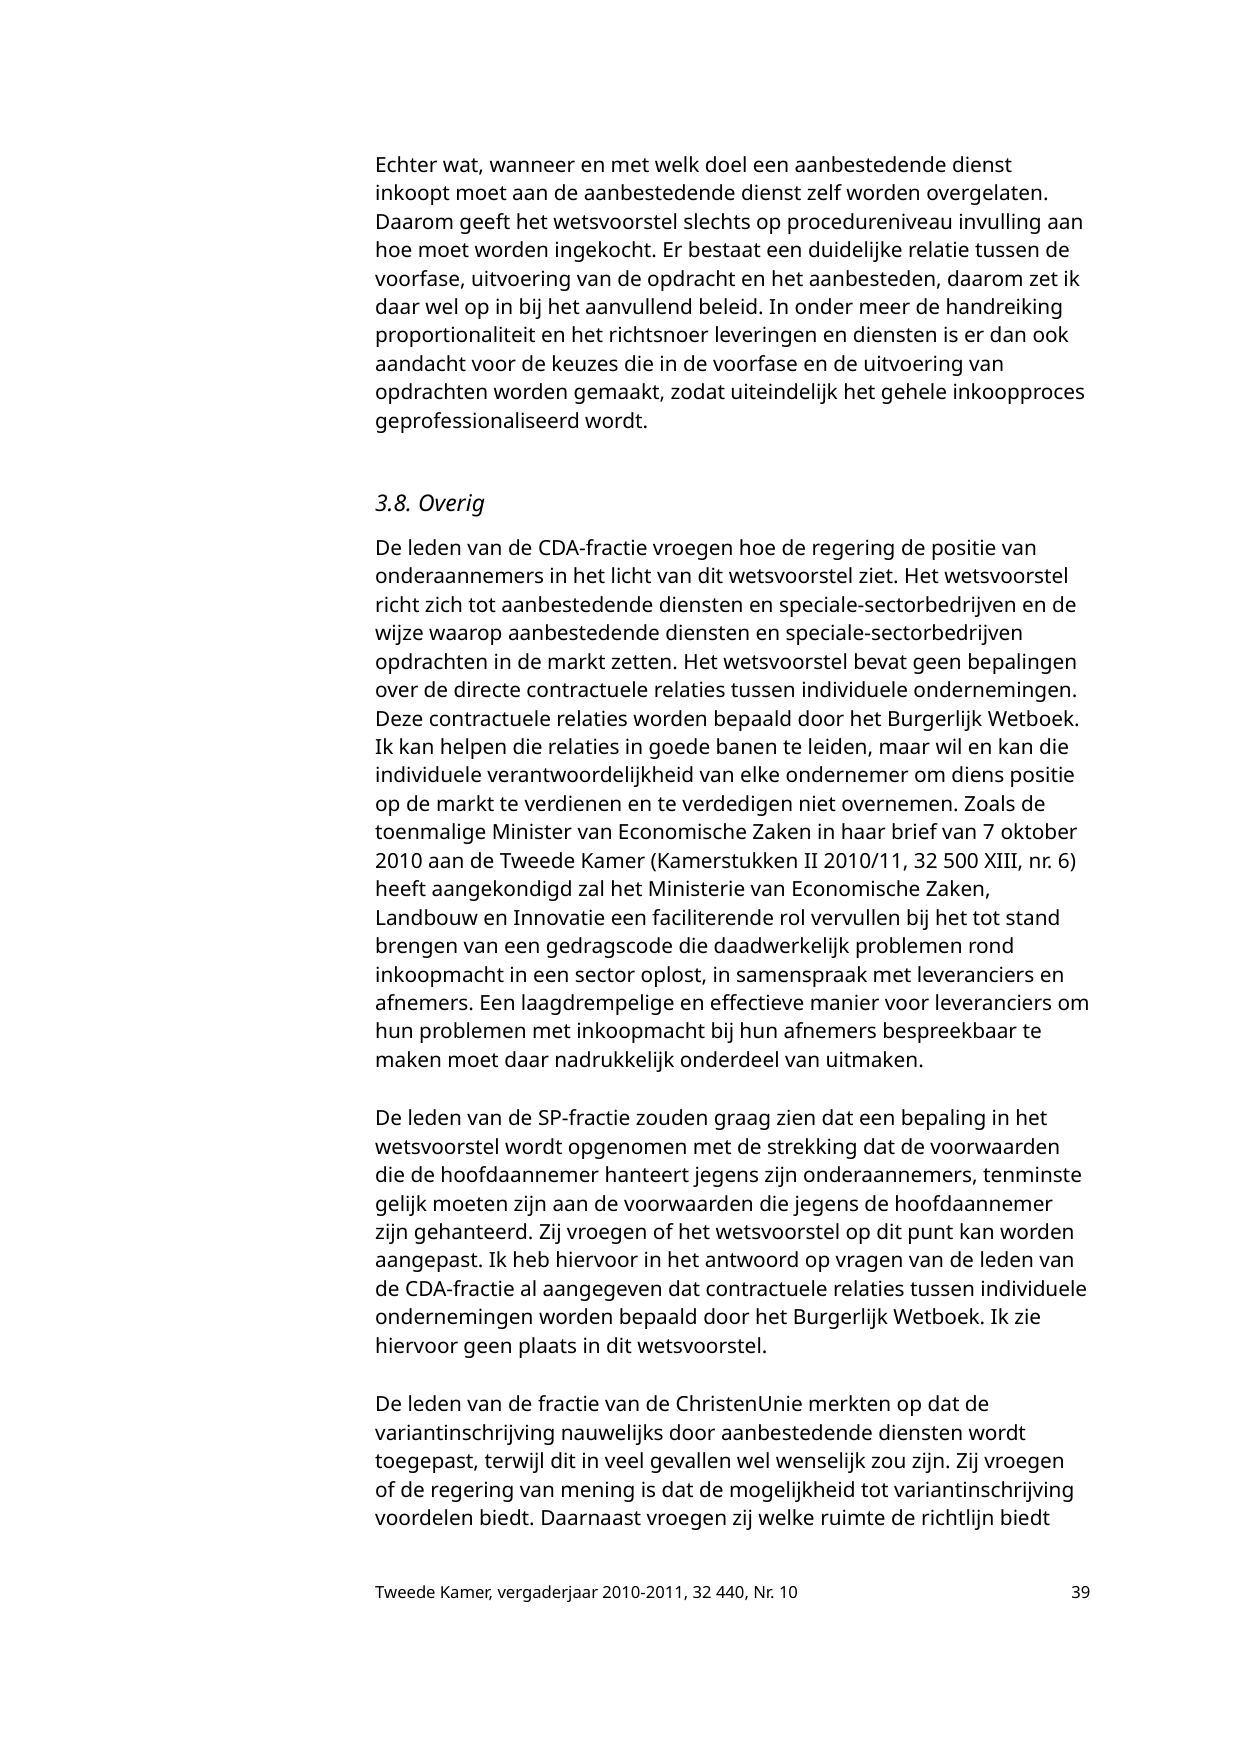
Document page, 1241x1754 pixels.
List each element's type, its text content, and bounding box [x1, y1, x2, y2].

text Echter wat, wanneer en met welk doel een aanbestedende dienst inkoopt moet aan de aanbestedende dienst zelf worden overgelaten. Daarom geeft het wetsvoorstel slechts op procedureniveau invulling aan hoe moet worden ingekocht. Er bestaat een duidelijke relatie tussen de voorfase, uitvoering van de opdracht en het aanbesteden, daarom zet ik daar wel op in bij het aanvullend beleid. In onder meer de handreiking proportionaliteit en het richtsnoer leveringen en diensten is er dan ook aandacht voor de keuzes die in de voorfase en de uitvoering van opdrachten worden gemaakt, zodat uiteindelijk het gehele inkoopproces geprofessionaliseerd wordt. [375, 150, 1090, 434]
text De leden van de fractie van de ChristenUnie merkten op dat de variantinschrijving nauwelijks door aanbestedende diensten wordt toegepast, terwijl dit in veel gevallen wel wenselijk zou zijn. Zij vroegen of de regering van mening is dat de mogelijkheid tot variantinschrijving voordelen biedt. Daarnaast vroegen zij welke ruimte de richtlijn biedt [375, 1389, 1090, 1532]
text De leden van de CDA-fractie vroegen hoe de regering de positie van onderaannemers in het licht van dit wetsvoorstel ziet. Het wetsvoorstel richt zich tot aanbestedende diensten en speciale-sectorbedrijven en de wijze waarop aanbestedende diensten en speciale-sectorbedrijven opdrachten in de markt zetten. Het wetsvoorstel bevat geen bepalingen over de directe contractuele relaties tussen individuele ondernemingen. Deze contractuele relaties worden bepaald door het Burgerlijk Wetboek. Ik kan helpen die relaties in goede banen te leiden, maar wil en kan die individuele verantwoordelijkheid van elke ondernemer om diens positie op de markt te verdienen en te verdedigen niet overnemen. Zoals de toenmalige Minister van Economische Zaken in haar brief van 7 oktober 2010 aan de Tweede Kamer (Kamerstukken II 2010/11, 32 500 XIII, nr. 6) heeft aangekondigd zal het Ministerie van Economische Zaken, Landbouw en Innovatie een faciliterende rol vervullen bij het tot stand brengen van een gedragscode die daadwerkelijk problemen rond inkoopmacht in een sector oplost, in samenspraak met leveranciers en afnemers. Een laagdrempelige en effectieve manier voor leveranciers om hun problemen met inkoopmacht bij hun afnemers bespreekbaar te maken moet daar nadrukkelijk onderdeel van uitmaken. [375, 533, 1090, 1073]
text De leden van de SP-fractie zouden graag zien dat een bepaling in het wetsvoorstel wordt opgenomen met de strekking dat de voorwaarden die de hoofdaannemer hanteert jegens zijn onderaannemers, tenminste gelijk moeten zijn aan de voorwaarden die jegens de hoofdaannemer zijn gehanteerd. Zij vroegen of het wetsvoorstel op dit punt kan worden aangepast. Ik heb hiervoor in het antwoord op vragen van de leden van de CDA-fractie al aangegeven dat contractuele relaties tussen individuele ondernemingen worden bepaald door het Burgerlijk Wetboek. Ik zie hiervoor geen plaats in dit wetsvoorstel. [375, 1103, 1090, 1359]
subtitle 3.8. Overig [375, 487, 1090, 518]
